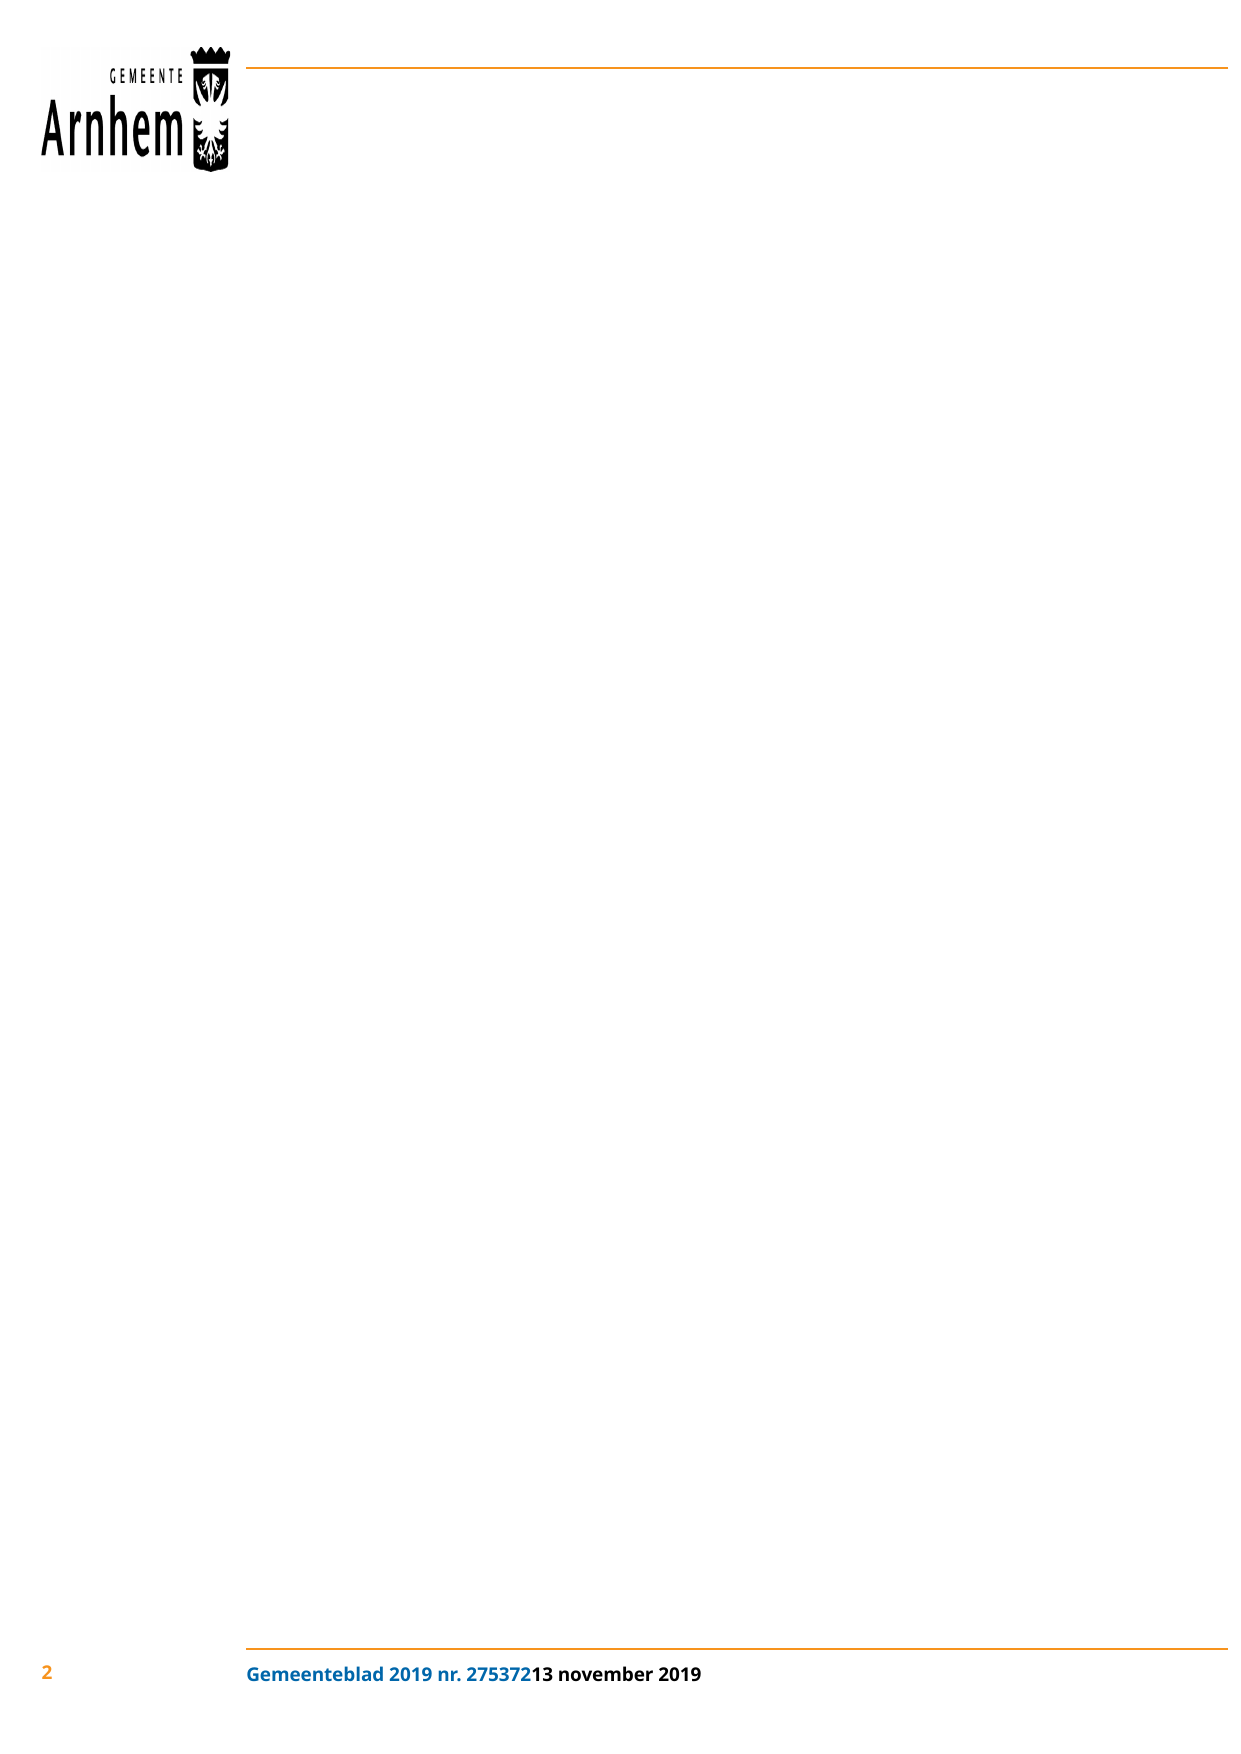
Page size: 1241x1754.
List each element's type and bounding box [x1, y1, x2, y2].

picture [41, 47, 231, 172]
